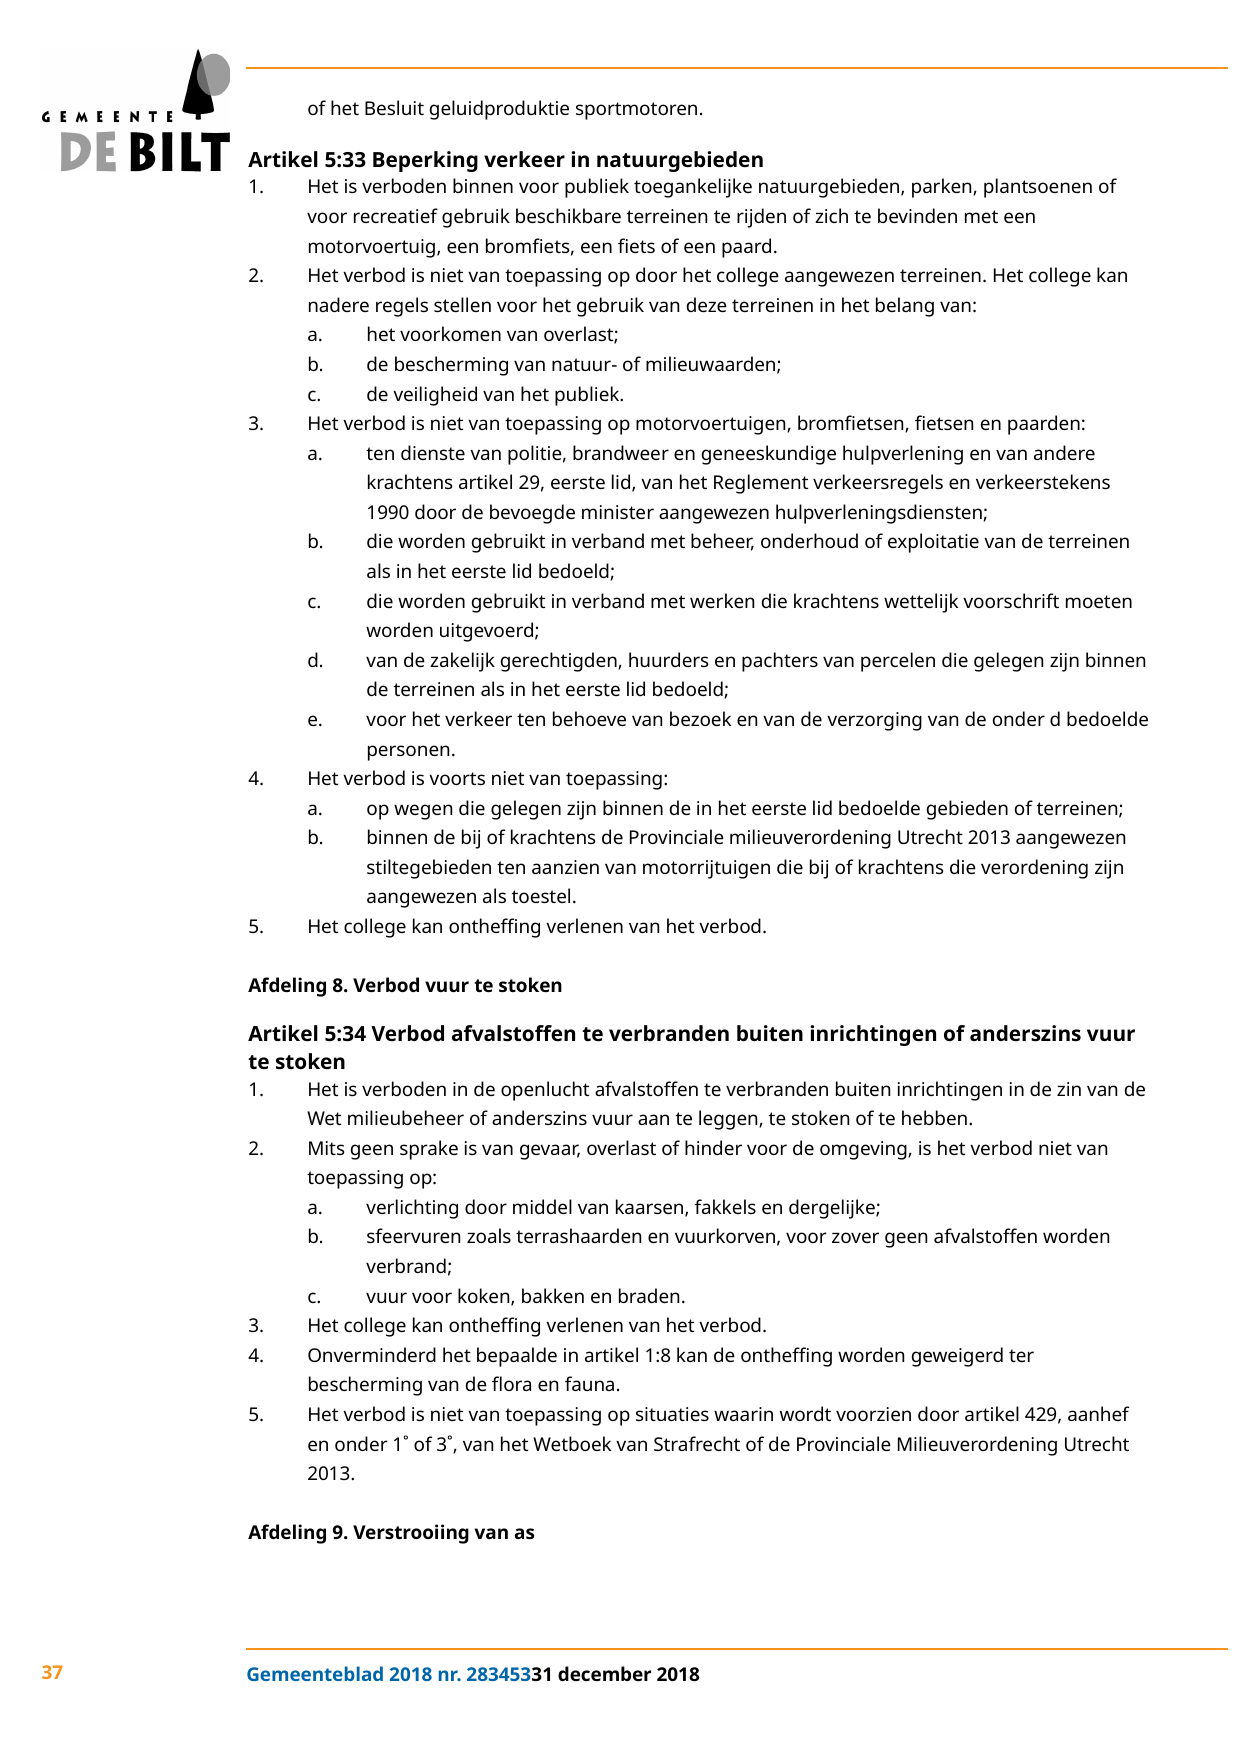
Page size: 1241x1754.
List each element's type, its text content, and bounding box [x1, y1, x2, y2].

list Het college kan ontheffing verlenen van het verbod. [248, 913, 1152, 939]
text Afdeling 8. Verbod vuur te stoken [248, 972, 1152, 998]
list verlichting door middel van kaarsen, fakkels en dergelijke; [307, 1194, 1152, 1220]
list Het is verboden binnen voor publiek toegankelijke natuurgebieden, parken, plantsoenen of voor recreatief gebruik beschikbare terreinen te rijden of zich te bevinden met een motorvoertuig, een bromfiets, een fiets of een paard. [248, 174, 1152, 258]
list Het college kan ontheffing verlenen van het verbod. [248, 1312, 1152, 1338]
list Het verbod is niet van toepassing op situaties waarin wordt voorzien door artikel 429, aanhef en onder 1˚ of 3˚, van het Wetboek van Strafrecht of de Provinciale Milieuverordening Utrecht 2013. [248, 1401, 1152, 1486]
list die worden gebruikt in verband met beheer, onderhoud of exploitatie van de terreinen als in het eerste lid bedoeld; [307, 529, 1152, 584]
text Artikel 5:34 Verbod afvalstoffen te verbranden buiten inrichtingen of anderszins vuur te stoken [248, 1019, 1152, 1076]
list op wegen die gelegen zijn binnen de in het eerste lid bedoelde gebieden of terreinen; [307, 795, 1152, 821]
list ten dienste van politie, brandweer en geneeskundige hulpverlening en van andere krachtens artikel 29, eerste lid, van het Reglement verkeersregels en verkeerstekens 1990 door de bevoegde minister aangewezen hulpverleningsdiensten; [307, 440, 1152, 525]
list Het verbod is niet van toepassing op motorvoertuigen, bromfietsen, fietsen en paarden: [248, 410, 1152, 436]
list de veiligheid van het publiek. [307, 381, 1152, 406]
list Het is verboden in de openlucht afvalstoffen te verbranden buiten inrichtingen in de zin van de Wet milieubeheer of anderszins vuur aan te leggen, te stoken of te hebben. [248, 1076, 1152, 1131]
list vuur voor koken, bakken en braden. [307, 1283, 1152, 1309]
text Afdeling 9. Verstrooiing van as [248, 1519, 1152, 1545]
list Onverminderd het bepaalde in artikel 1:8 kan de ontheffing worden geweigerd ter bescherming van de flora en fauna. [248, 1342, 1152, 1397]
list van de zakelijk gerechtigden, huurders en pachters van percelen die gelegen zijn binnen de terreinen als in het eerste lid bedoeld; [307, 647, 1152, 702]
list die worden gebruikt in verband met werken die krachtens wettelijk voorschrift moeten worden uitgevoerd; [307, 588, 1152, 643]
text Artikel 5:33 Beperking verkeer in natuurgebieden [248, 145, 1152, 174]
list de bescherming van natuur- of milieuwaarden; [307, 351, 1152, 377]
list het voorkomen van overlast; [307, 322, 1152, 347]
list voor het verkeer ten behoeve van bezoek en van de verzorging van de onder d bedoelde personen. [307, 706, 1152, 761]
list of het Besluit geluidproduktie sportmotoren. [248, 95, 1152, 121]
list Mits geen sprake is van gevaar, overlast of hinder voor de omgeving, is het verbod niet van toepassing op: [248, 1135, 1152, 1190]
picture [41, 47, 231, 172]
list sfeervuren zoals terrashaarden en vuurkorven, voor zover geen afvalstoffen worden verbrand; [307, 1224, 1152, 1279]
list binnen de bij of krachtens de Provinciale milieuverordening Utrecht 2013 aangewezen stiltegebieden ten aanzien van motorrijtuigen die bij of krachtens die verordening zijn aangewezen als toestel. [307, 824, 1152, 909]
list Het verbod is voorts niet van toepassing: [248, 765, 1152, 791]
list Het verbod is niet van toepassing op door het college aangewezen terreinen. Het college kan nadere regels stellen voor het gebruik van deze terreinen in het belang van: [248, 262, 1152, 318]
